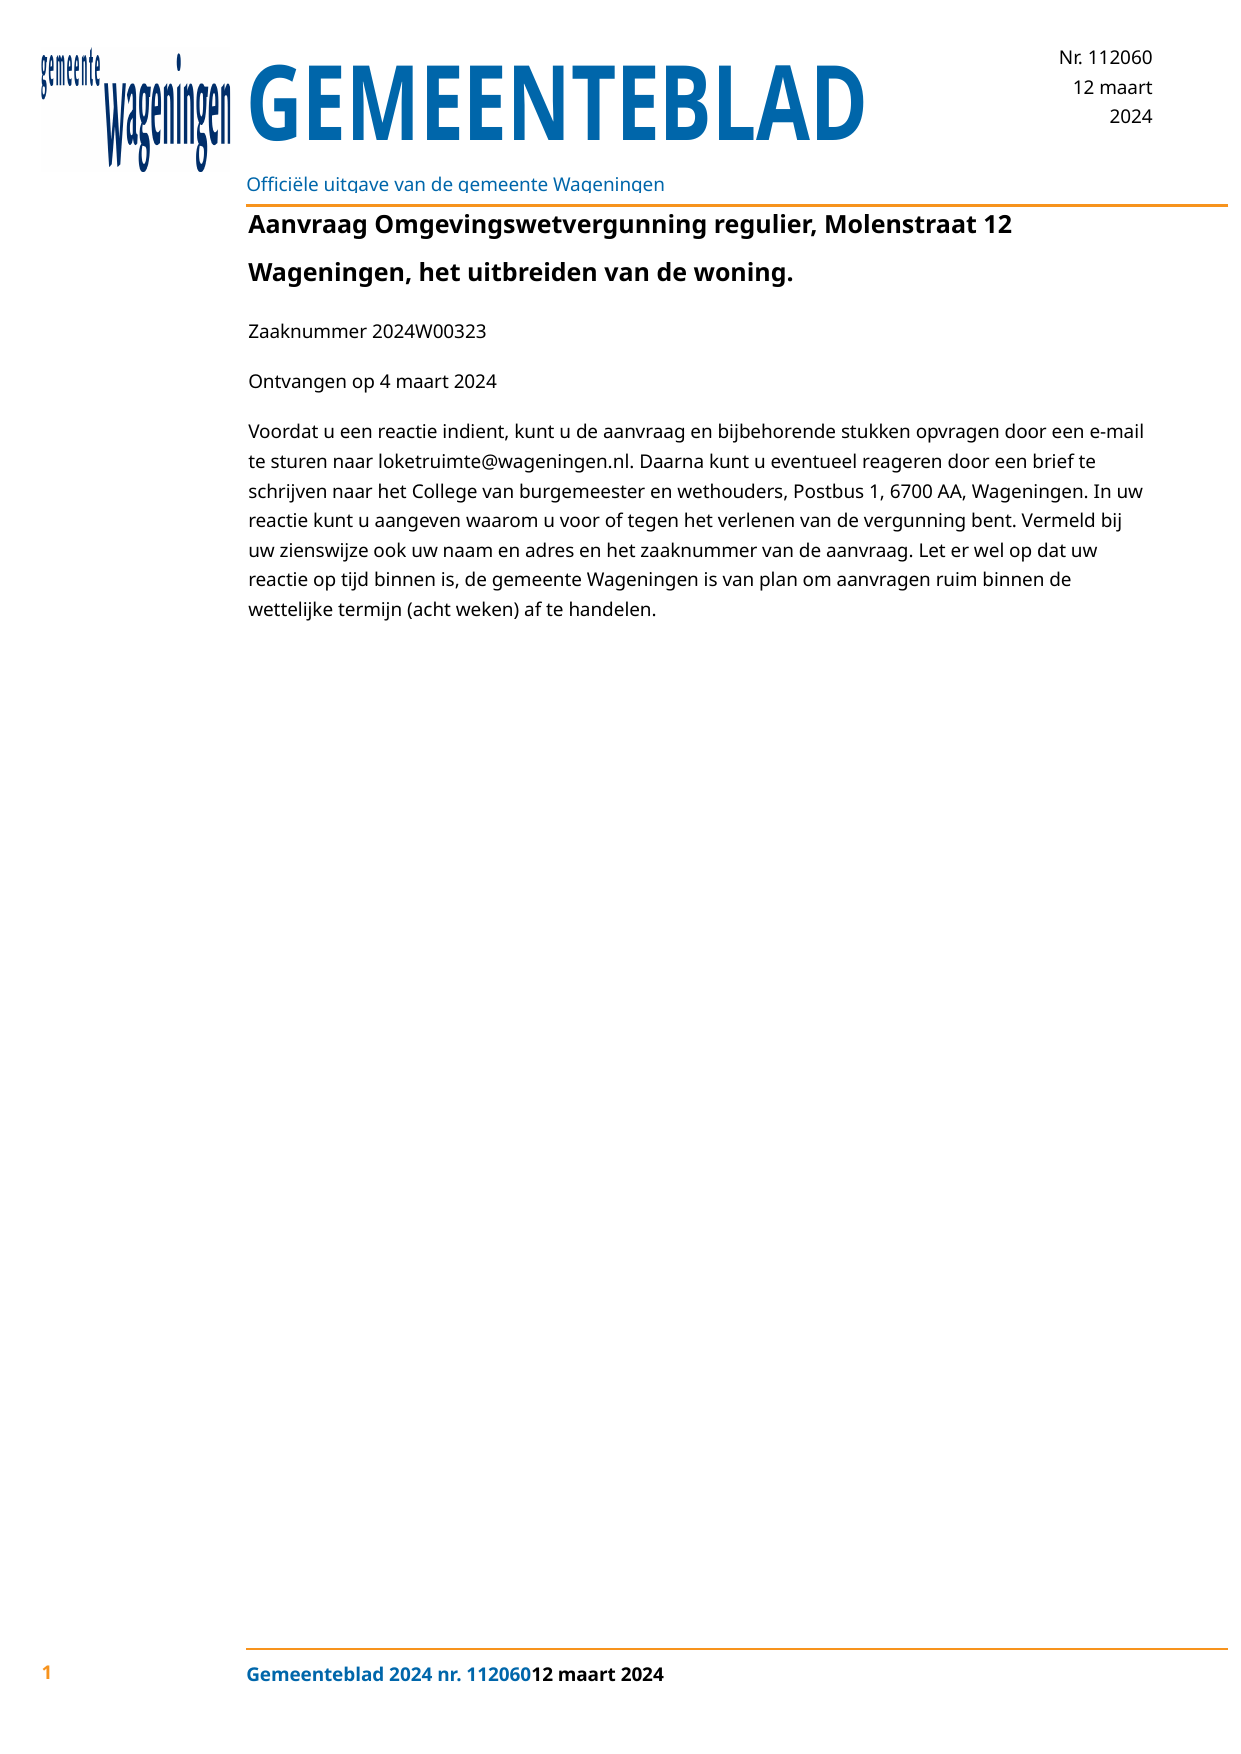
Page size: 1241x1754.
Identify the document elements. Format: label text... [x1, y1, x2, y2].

text Voordat u een reactie indient, kunt u de aanvraag en bijbehorende stukken opvragen door een e-mail te sturen naar loketruimte@wageningen.nl. Daarna kunt u eventueel reageren door een brief te schrijven naar het College van burgemeester en wethouders, Postbus 1, 6700 AA, Wageningen. In uw reactie kunt u aangeven waarom u voor of tegen het verlenen van de vergunning bent. Vermeld bij uw zienswijze ook uw naam en adres en het zaaknummer van de aanvraag. Let er wel op dat uw reactie op tijd binnen is, de gemeente Wageningen is van plan om aanvragen ruim binnen de wettelijke termijn (acht weken) af te handelen. [248, 419, 1152, 622]
picture [41, 47, 231, 172]
text Ontvangen op 4 maart 2024 [248, 368, 1152, 394]
text Zaaknummer 2024W00323 [248, 318, 1152, 344]
text Aanvraag Omgevingswetvergunning regulier, Molenstraat 12 Wageningen, het uitbreiden van de woning. [248, 207, 1152, 288]
